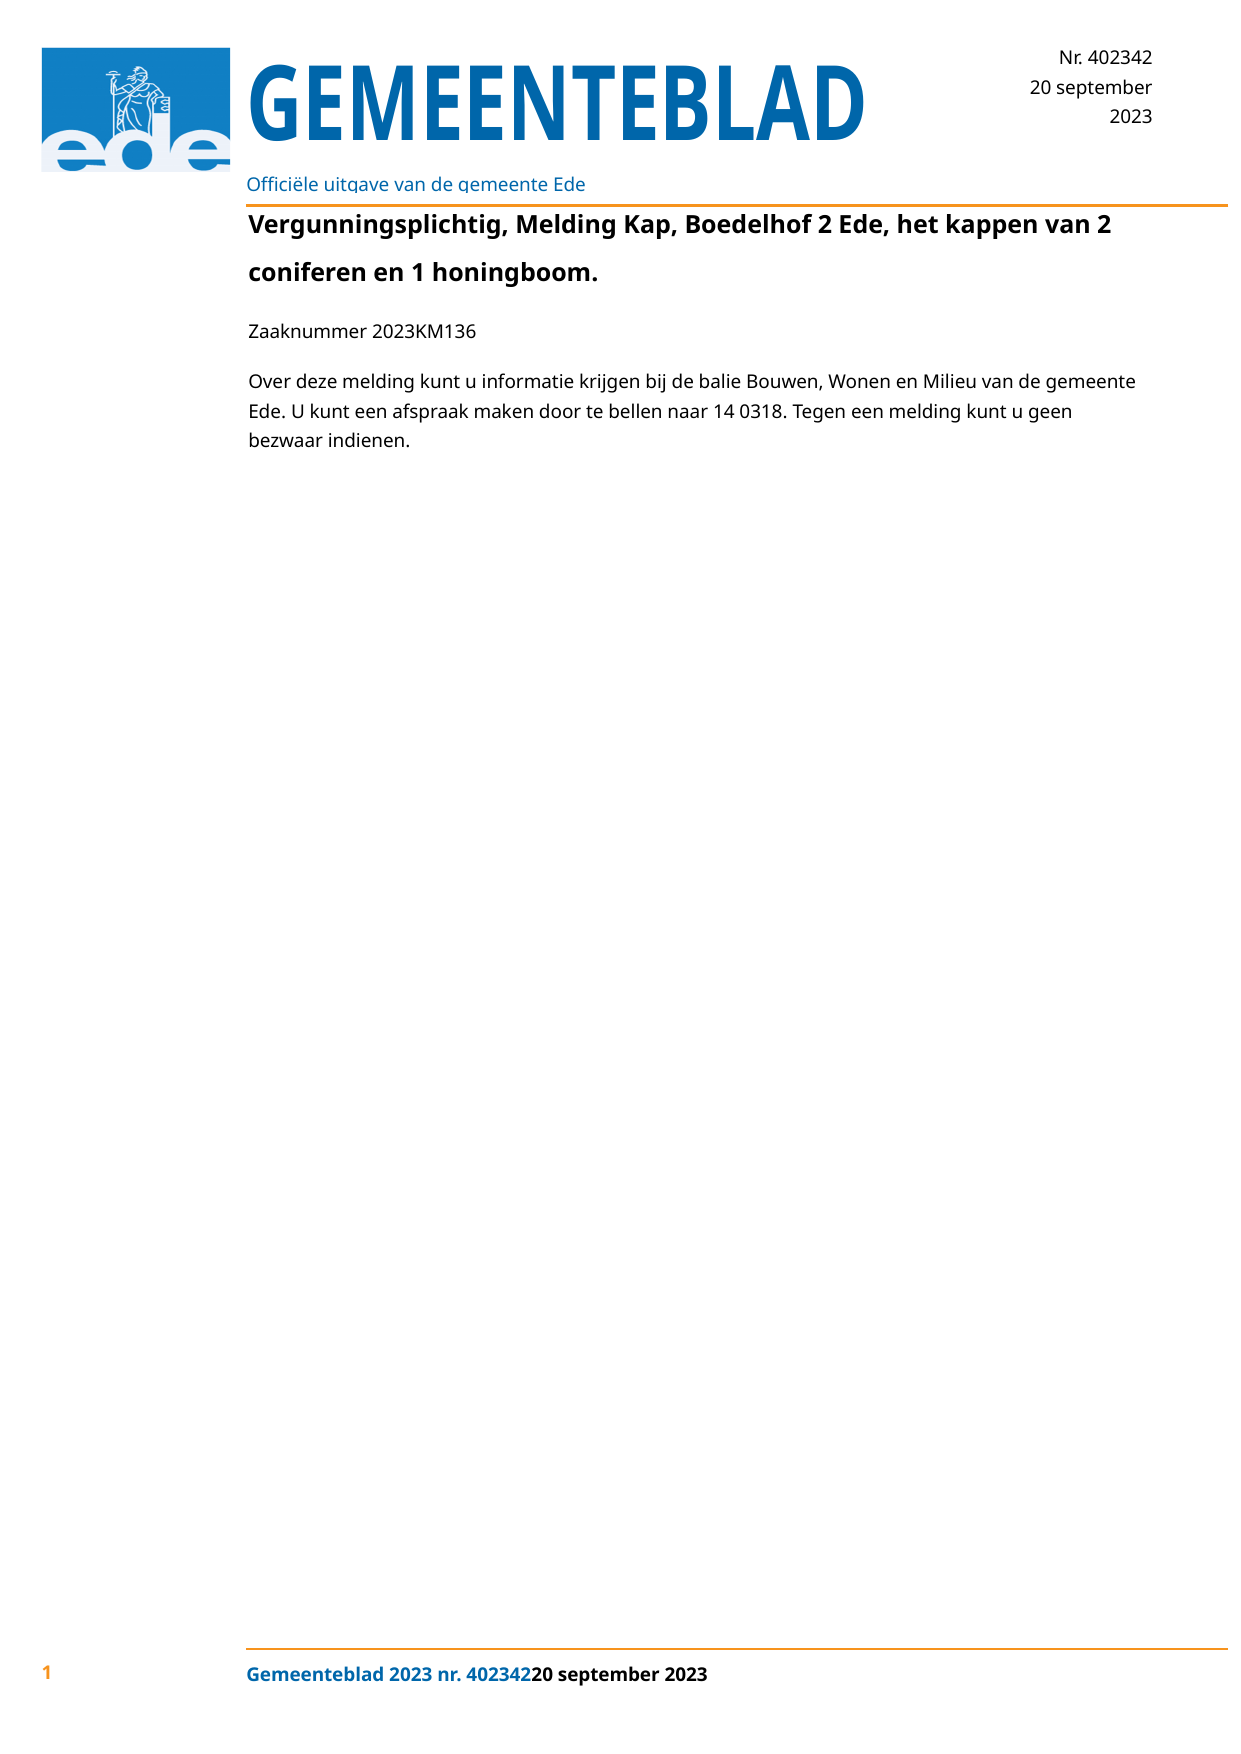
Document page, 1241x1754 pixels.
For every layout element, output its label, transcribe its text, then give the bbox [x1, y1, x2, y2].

text Zaaknummer 2023KM136 [248, 318, 1152, 344]
text Vergunningsplichtig, Melding Kap, Boedelhof 2 Ede, het kappen van 2 coniferen en 1 honingboom. [248, 207, 1152, 288]
picture [41, 47, 231, 172]
text Over deze melding kunt u informatie krijgen bij de balie Bouwen, Wonen en Milieu van de gemeente Ede. U kunt een afspraak maken door te bellen naar 14 0318. Tegen een melding kunt u geen bezwaar indienen. [248, 368, 1152, 453]
